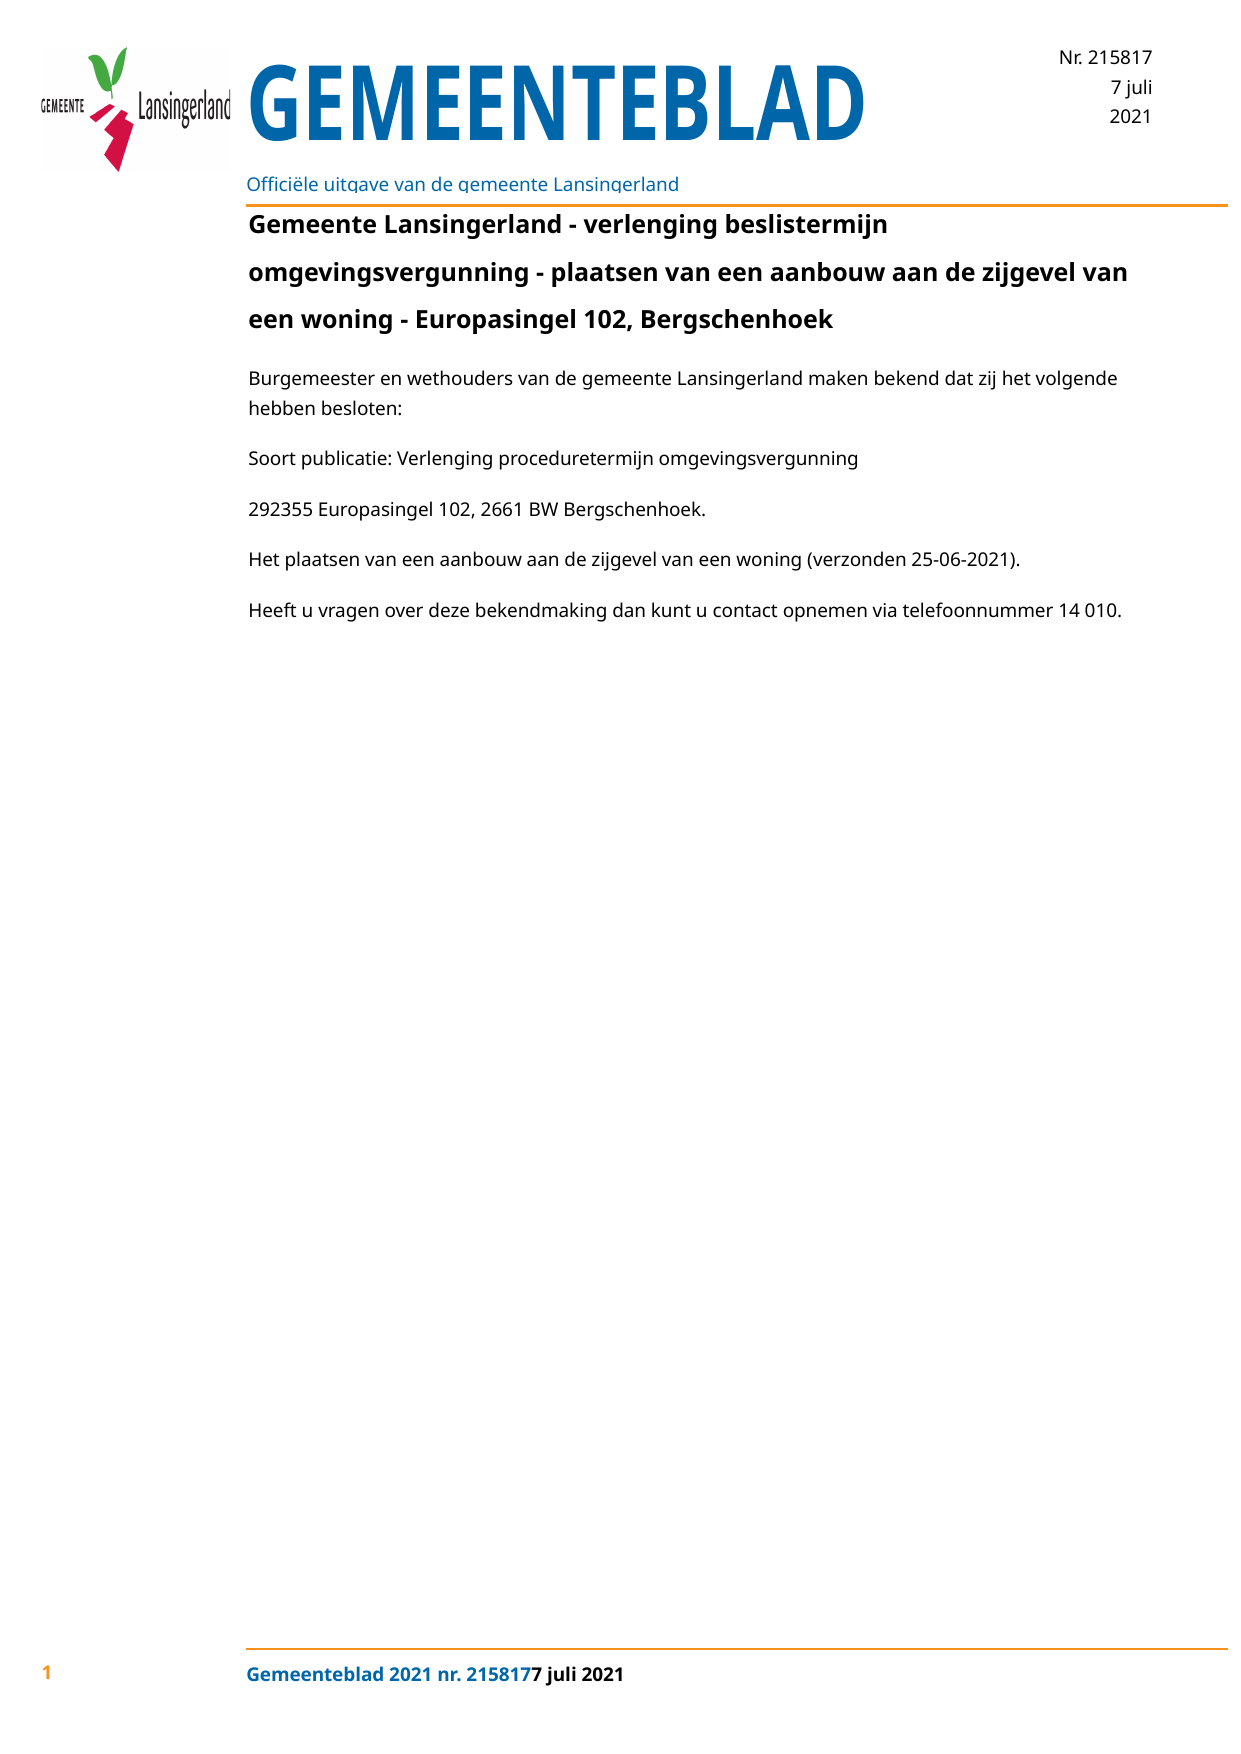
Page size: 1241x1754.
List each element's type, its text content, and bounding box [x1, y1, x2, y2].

text Burgemeester en wethouders van de gemeente Lansingerland maken bekend dat zij het volgende hebben besloten: [248, 366, 1152, 421]
text Soort publicatie: Verlenging proceduretermijn omgevingsvergunning [248, 446, 1152, 471]
text Gemeente Lansingerland - verlenging beslistermijn omgevingsvergunning - plaatsen van een aanbouw aan de zijgevel van een woning - Europasingel 102, Bergschenhoek [248, 207, 1152, 336]
text 292355 Europasingel 102, 2661 BW Bergschenhoek. [248, 496, 1152, 522]
text Het plaatsen van een aanbouw aan de zijgevel van een woning (verzonden 25-06-2021). [248, 546, 1152, 572]
picture [41, 47, 231, 172]
text Heeft u vragen over deze bekendmaking dan kunt u contact opnemen via telefoonnummer 14 010. [248, 597, 1152, 622]
